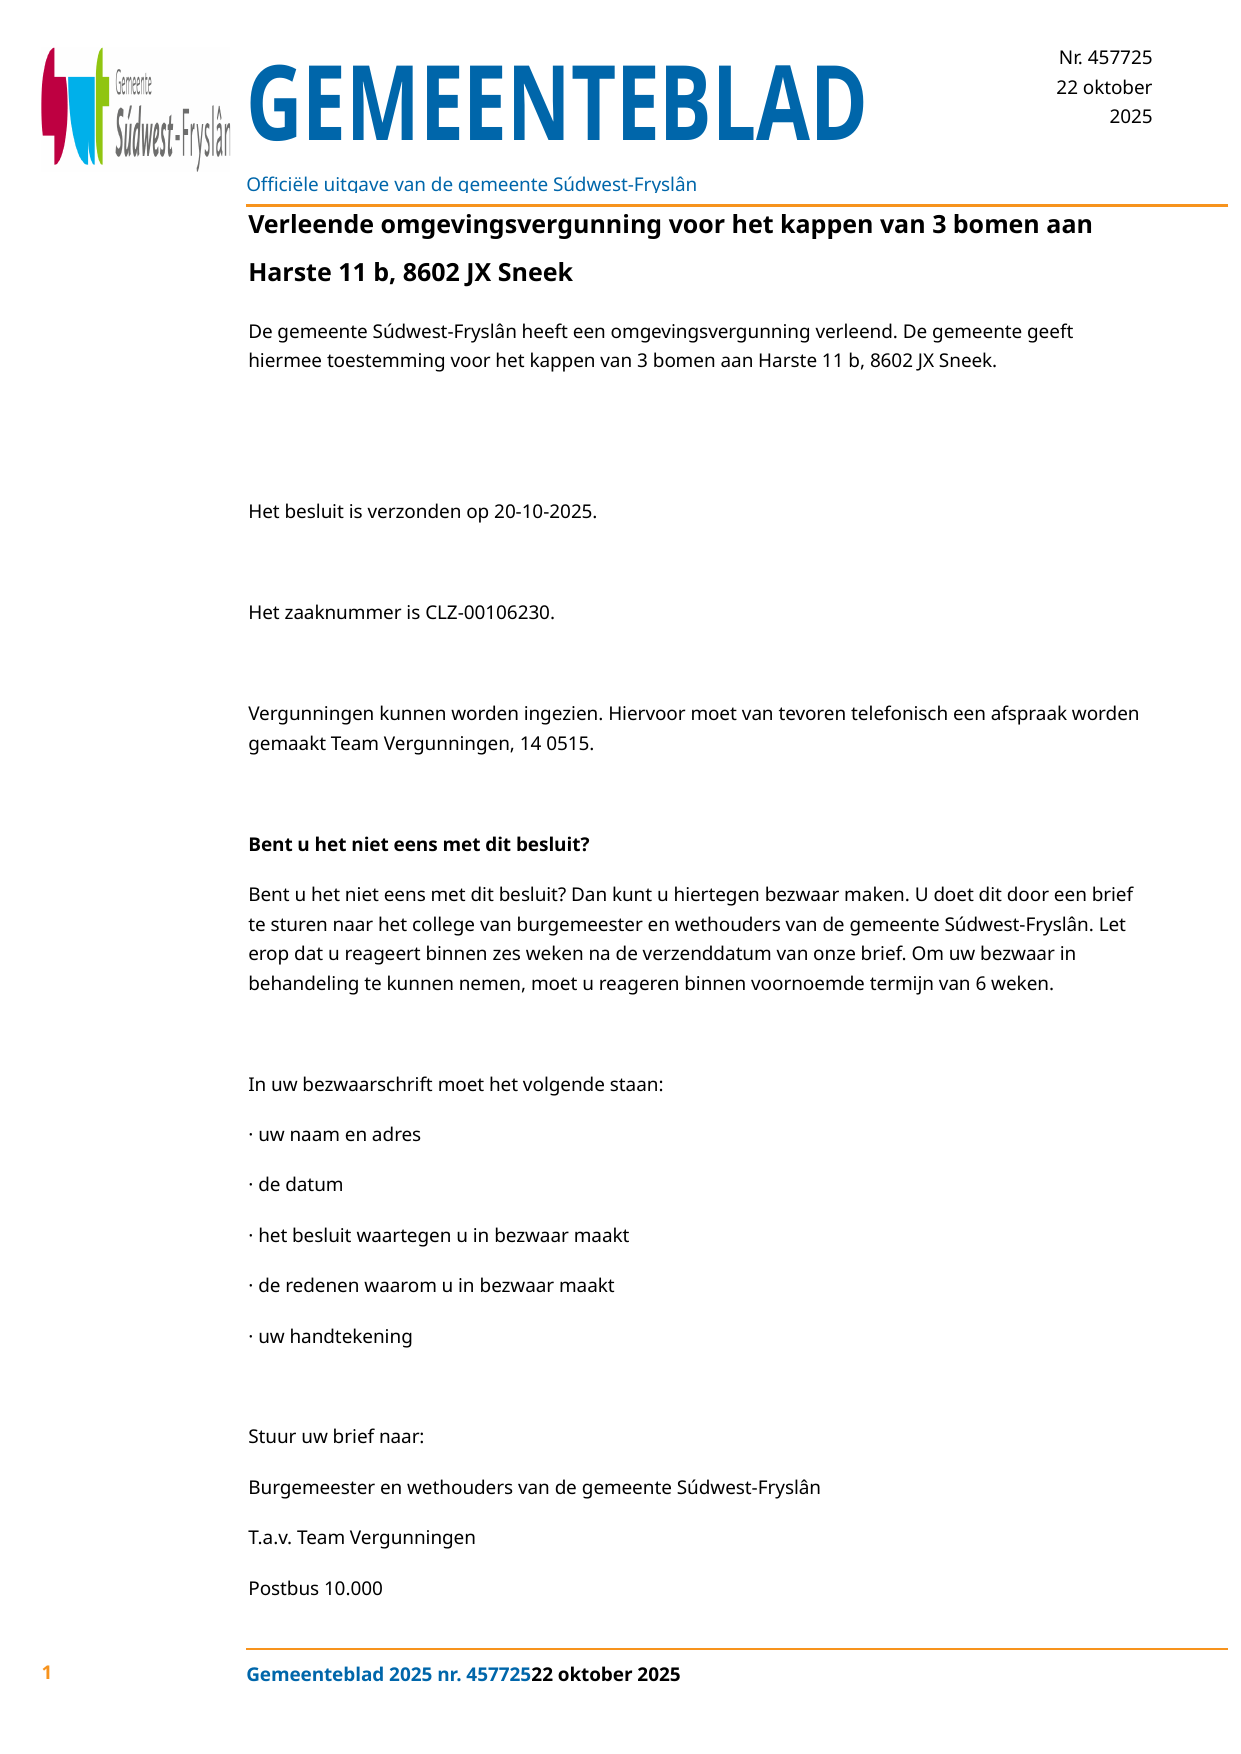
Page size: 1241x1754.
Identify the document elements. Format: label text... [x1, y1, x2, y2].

text · de datum [248, 1172, 1152, 1197]
text Burgemeester en wethouders van de gemeente Súdwest-Fryslân [248, 1474, 1152, 1500]
text Bent u het niet eens met dit besluit? Dan kunt u hiertegen bezwaar maken. U doet dit door een brief te sturen naar het college van burgemeester en wethouders van de gemeente Súdwest-Fryslân. Let erop dat u reageert binnen zes weken na de verzenddatum van onze brief. Om uw bezwaar in behandeling te kunnen nemen, moet u reageren binnen voornoemde termijn van 6 weken. [248, 881, 1152, 996]
text Het zaaknummer is CLZ-00106230. [248, 599, 1152, 625]
text Bent u het niet eens met dit besluit? [248, 831, 1152, 857]
text Het besluit is verzonden op 20-10-2025. [248, 499, 1152, 524]
text In uw bezwaarschrift moet het volgende staan: [248, 1071, 1152, 1097]
text Verleende omgevingsvergunning voor het kappen van 3 bomen aan Harste 11 b, 8602 JX Sneek [248, 207, 1152, 288]
text · uw naam en adres [248, 1121, 1152, 1147]
text De gemeente Súdwest-Fryslân heeft een omgevingsvergunning verleend. De gemeente geeft hiermee toestemming voor het kappen van 3 bomen aan Harste 11 b, 8602 JX Sneek. [248, 318, 1152, 373]
text Vergunningen kunnen worden ingezien. Hiervoor moet van tevoren telefonisch een afspraak worden gemaakt Team Vergunningen, 14 0515. [248, 700, 1152, 756]
text Postbus 10.000 [248, 1575, 1152, 1601]
text · uw handtekening [248, 1323, 1152, 1349]
text · de redenen waarom u in bezwaar maakt [248, 1272, 1152, 1298]
text T.a.v. Team Vergunningen [248, 1524, 1152, 1550]
picture [41, 47, 231, 172]
text Stuur uw brief naar: [248, 1424, 1152, 1449]
text · het besluit waartegen u in bezwaar maakt [248, 1222, 1152, 1248]
